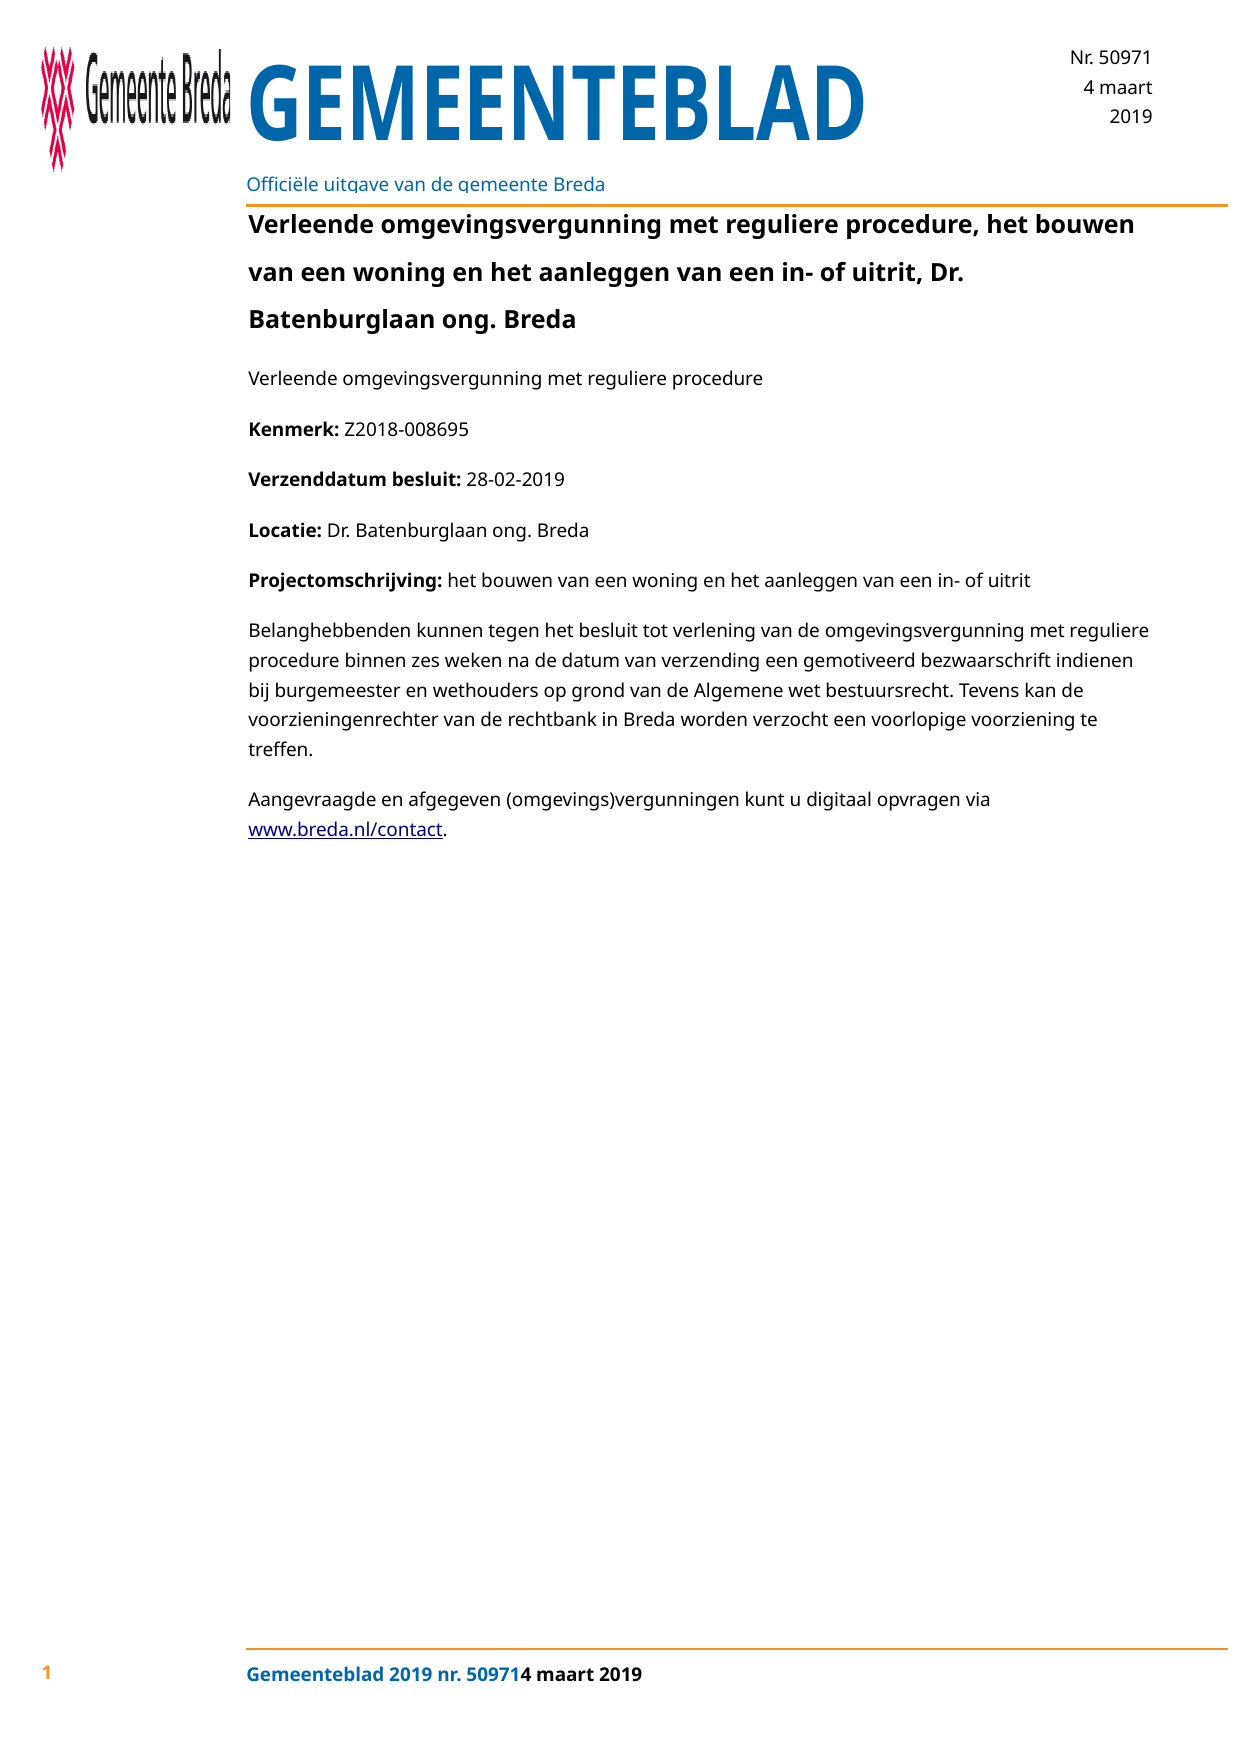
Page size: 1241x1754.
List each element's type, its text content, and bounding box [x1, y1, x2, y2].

text Verleende omgevingsvergunning met reguliere procedure [248, 366, 1152, 391]
picture [41, 47, 231, 172]
text Locatie: Dr. Batenburglaan ong. Breda [248, 517, 1152, 542]
text Kenmerk: Z2018-008695 [248, 416, 1152, 442]
text Verleende omgevingsvergunning met reguliere procedure, het bouwen van een woning en het aanleggen van een in- of uitrit, Dr. Batenburglaan ong. Breda [248, 207, 1152, 336]
text Aangevraagde en afgegeven (omgevings)vergunningen kunt u digitaal opvragen via www.breda.nl/contact. [248, 786, 1152, 842]
text Projectomschrijving: het bouwen van een woning en het aanleggen van een in- of uitrit [248, 567, 1152, 593]
text Belanghebbenden kunnen tegen het besluit tot verlening van de omgevingsvergunning met reguliere procedure binnen zes weken na de datum van verzending een gemotiveerd bezwaarschrift indienen bij burgemeester en wethouders op grond van de Algemene wet bestuursrecht. Tevens kan de voorzieningenrechter van de rechtbank in Breda worden verzocht een voorlopige voorziening te treffen. [248, 618, 1152, 762]
text Verzenddatum besluit: 28-02-2019 [248, 466, 1152, 492]
